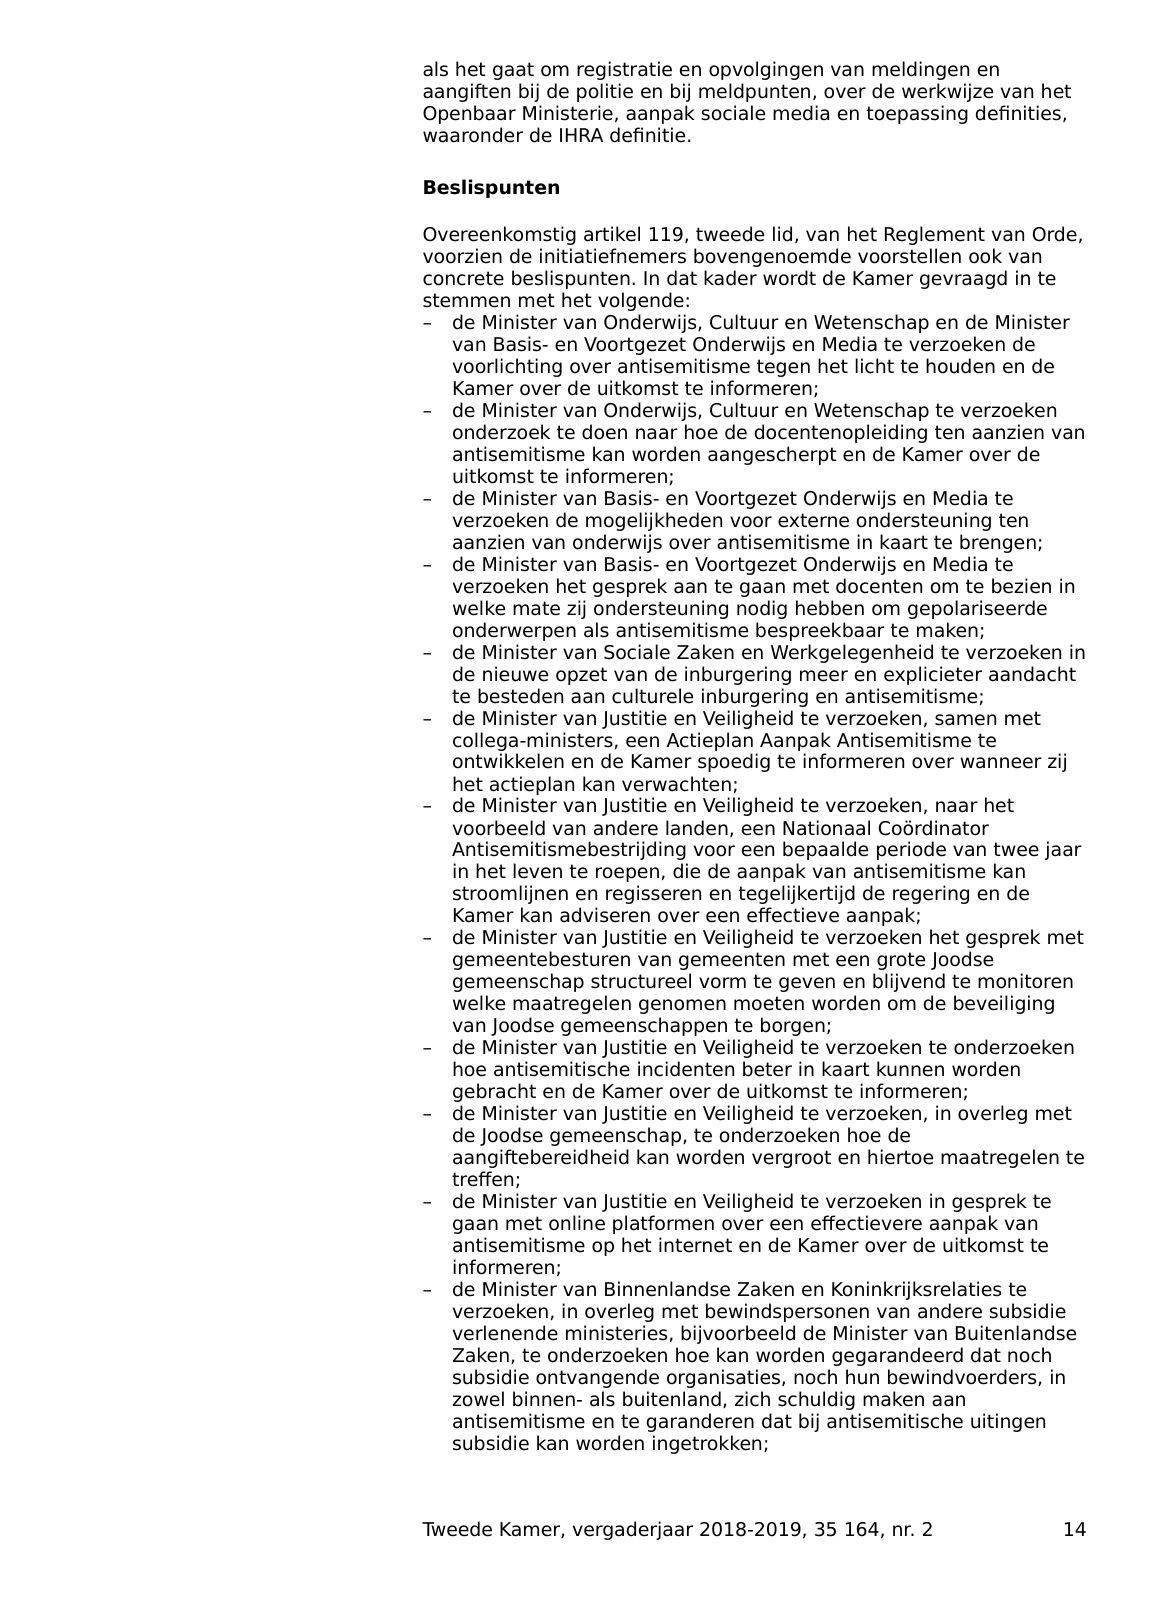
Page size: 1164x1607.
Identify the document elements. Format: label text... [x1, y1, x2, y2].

text – de Minister van Basis- en Voortgezet Onderwijs en Media te verzoeken de mogelijkheden voor externe ondersteuning ten aanzien van onderwijs over antisemitisme in kaart te brengen; [422, 488, 1087, 554]
text – de Minister van Binnenlandse Zaken en Koninkrijksrelaties te verzoeken, in overleg met bewindspersonen van andere subsidie verlenende ministeries, bijvoorbeeld de Minister van Buitenlandse Zaken, te onderzoeken hoe kan worden gegarandeerd dat noch subsidie ontvangende organisaties, noch hun bewindvoerders, in zowel binnen- als buitenland, zich schuldig maken aan antisemitisme en te garanderen dat bij antisemitische uitingen subsidie kan worden ingetrokken; [422, 1279, 1087, 1455]
text – de Minister van Basis- en Voortgezet Onderwijs en Media te verzoeken het gesprek aan te gaan met docenten om te bezien in welke mate zij ondersteuning nodig hebben om gepolariseerde onderwerpen als antisemitisme bespreekbaar te maken; [422, 554, 1087, 642]
text – de Minister van Justitie en Veiligheid te verzoeken het gesprek met gemeentebesturen van gemeenten met een grote Joodse gemeenschap structureel vorm te geven en blijvend te monitoren welke maatregelen genomen moeten worden om de beveiliging van Joodse gemeenschappen te borgen; [422, 927, 1087, 1037]
text – de Minister van Onderwijs, Cultuur en Wetenschap te verzoeken onderzoek te doen naar hoe de docentenopleiding ten aanzien van antisemitisme kan worden aangescherpt en de Kamer over de uitkomst te informeren; [422, 400, 1087, 488]
subtitle Beslispunten [422, 177, 1087, 199]
text – de Minister van Justitie en Veiligheid te verzoeken in gesprek te gaan met online platformen over een effectievere aanpak van antisemitisme op het internet en de Kamer over de uitkomst te informeren; [422, 1191, 1087, 1279]
text Overeenkomstig artikel 119, tweede lid, van het Reglement van Orde, voorzien de initiatiefnemers bovengenoemde voorstellen ook van concrete beslispunten. In dat kader wordt de Kamer gevraagd in te stemmen met het volgende: [422, 224, 1087, 312]
text – de Minister van Justitie en Veiligheid te verzoeken, samen met collega-ministers, een Actieplan Aanpak Antisemitisme te ontwikkelen en de Kamer spoedig te informeren over wanneer zij het actieplan kan verwachten; [422, 707, 1087, 795]
text – de Minister van Justitie en Veiligheid te verzoeken, naar het voorbeeld van andere landen, een Nationaal Coördinator Antisemitismebestrijding voor een bepaalde periode van twee jaar in het leven te roepen, die de aanpak van antisemitisme kan stroomlijnen en regisseren en tegelijkertijd de regering en de Kamer kan adviseren over een effectieve aanpak; [422, 795, 1087, 927]
text – de Minister van Onderwijs, Cultuur en Wetenschap en de Minister van Basis- en Voortgezet Onderwijs en Media te verzoeken de voorlichting over antisemitisme tegen het licht te houden en de Kamer over de uitkomst te informeren; [422, 312, 1087, 400]
text – de Minister van Justitie en Veiligheid te verzoeken, in overleg met de Joodse gemeenschap, te onderzoeken hoe de aangiftebereidheid kan worden vergroot en hiertoe maatregelen te treffen; [422, 1103, 1087, 1191]
text – de Minister van Sociale Zaken en Werkgelegenheid te verzoeken in de nieuwe opzet van de inburgering meer en explicieter aandacht te besteden aan culturele inburgering en antisemitisme; [422, 642, 1087, 707]
text als het gaat om registratie en opvolgingen van meldingen en aangiften bij de politie en bij meldpunten, over de werkwijze van het Openbaar Ministerie, aanpak sociale media en toepassing definities, waaronder de IHRA definitie. [422, 59, 1087, 147]
text – de Minister van Justitie en Veiligheid te verzoeken te onderzoeken hoe antisemitische incidenten beter in kaart kunnen worden gebracht en de Kamer over de uitkomst te informeren; [422, 1037, 1087, 1103]
